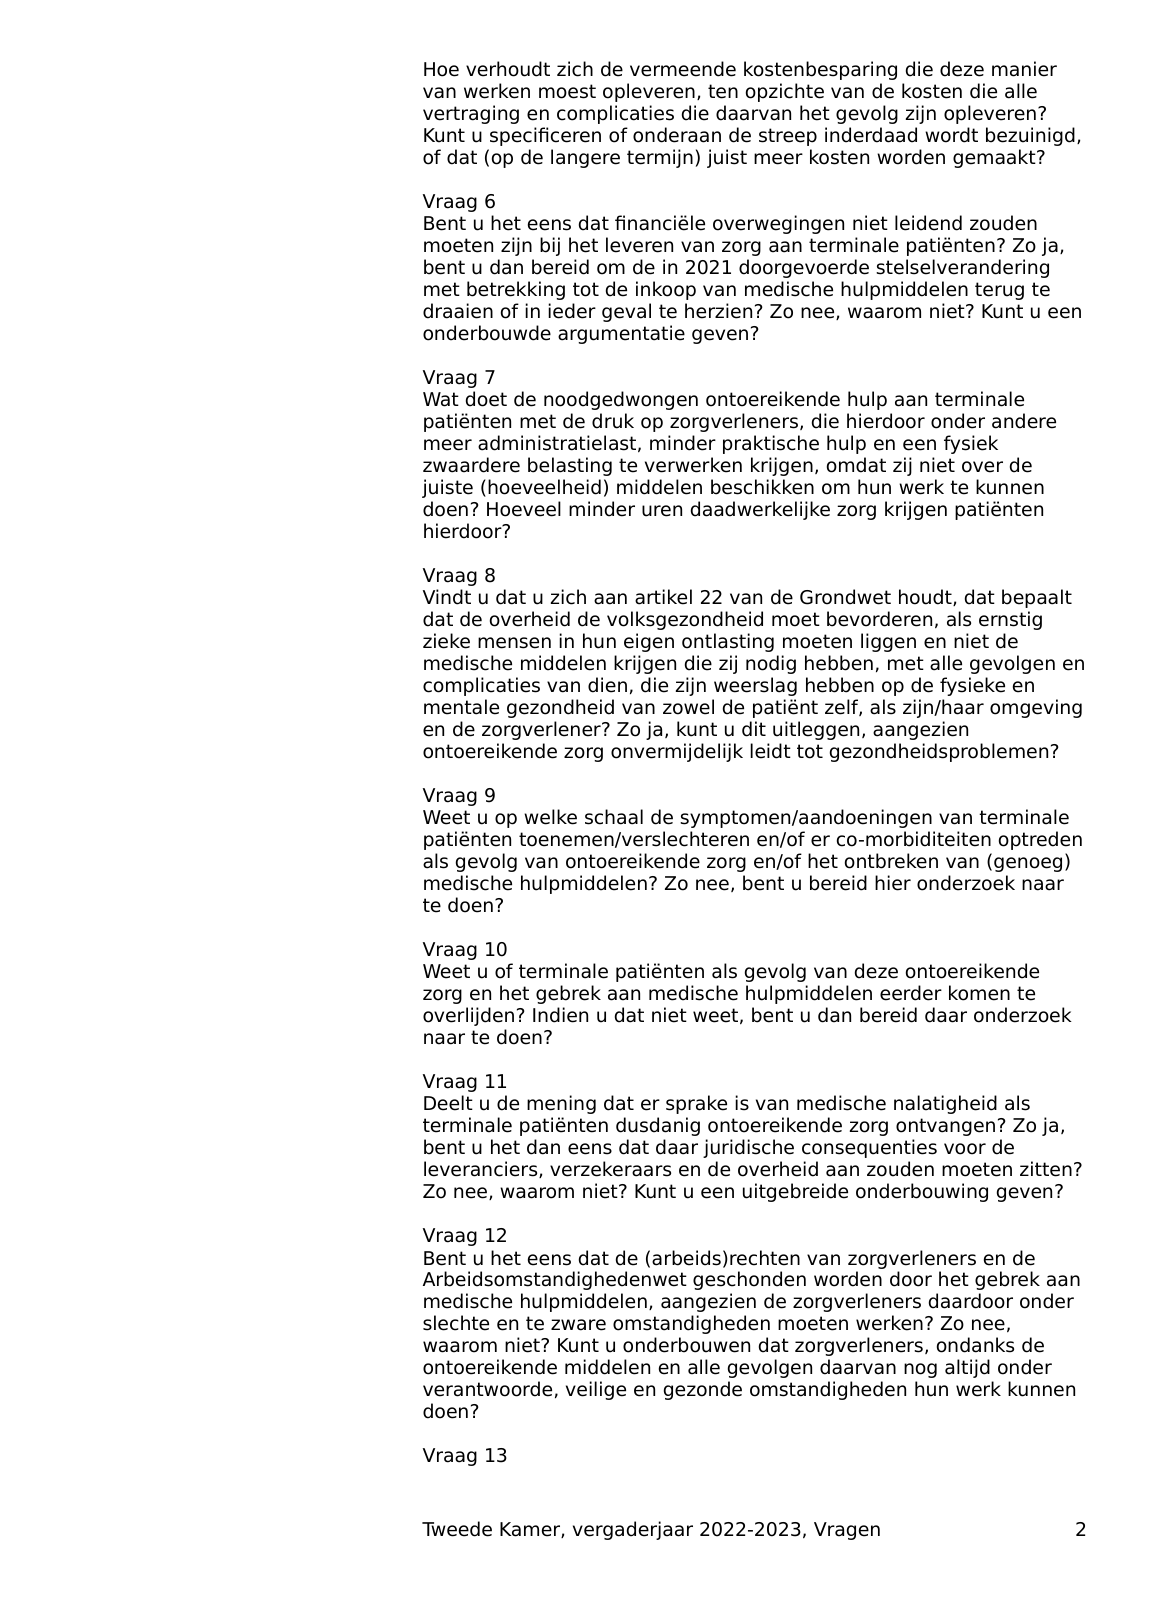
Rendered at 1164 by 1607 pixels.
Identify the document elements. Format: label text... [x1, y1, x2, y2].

text Vraag 12 [422, 1225, 1087, 1247]
text Vraag 9 [422, 785, 1087, 807]
text Vraag 13 [422, 1445, 1087, 1467]
text Vraag 7 [422, 367, 1087, 389]
text Bent u het eens dat de (arbeids)rechten van zorgverleners en de Arbeidsomstandighedenwet geschonden worden door het gebrek aan medische hulpmiddelen, aangezien de zorgverleners daardoor onder slechte en te zware omstandigheden moeten werken? Zo nee, waarom niet? Kunt u onderbouwen dat zorgverleners, ondanks de ontoereikende middelen en alle gevolgen daarvan nog altijd onder verantwoorde, veilige en gezonde omstandigheden hun werk kunnen doen? [422, 1247, 1087, 1423]
text Deelt u de mening dat er sprake is van medische nalatigheid als terminale patiënten dusdanig ontoereikende zorg ontvangen? Zo ja, bent u het dan eens dat daar juridische consequenties voor de leveranciers, verzekeraars en de overheid aan zouden moeten zitten? Zo nee, waarom niet? Kunt u een uitgebreide onderbouwing geven? [422, 1093, 1087, 1203]
text Vraag 11 [422, 1071, 1087, 1093]
text Vraag 10 [422, 939, 1087, 961]
text Bent u het eens dat financiële overwegingen niet leidend zouden moeten zijn bij het leveren van zorg aan terminale patiënten? Zo ja, bent u dan bereid om de in 2021 doorgevoerde stelselverandering met betrekking tot de inkoop van medische hulpmiddelen terug te draaien of in ieder geval te herzien? Zo nee, waarom niet? Kunt u een onderbouwde argumentatie geven? [422, 213, 1087, 345]
text Vraag 6 [422, 191, 1087, 213]
text Vindt u dat u zich aan artikel 22 van de Grondwet houdt, dat bepaalt dat de overheid de volksgezondheid moet bevorderen, als ernstig zieke mensen in hun eigen ontlasting moeten liggen en niet de medische middelen krijgen die zij nodig hebben, met alle gevolgen en complicaties van dien, die zijn weerslag hebben op de fysieke en mentale gezondheid van zowel de patiënt zelf, als zijn/haar omgeving en de zorgverlener? Zo ja, kunt u dit uitleggen, aangezien ontoereikende zorg onvermijdelijk leidt tot gezondheidsproblemen? [422, 587, 1087, 763]
text Weet u of terminale patiënten als gevolg van deze ontoereikende zorg en het gebrek aan medische hulpmiddelen eerder komen te overlijden? Indien u dat niet weet, bent u dan bereid daar onderzoek naar te doen? [422, 961, 1087, 1049]
text Hoe verhoudt zich de vermeende kostenbesparing die deze manier van werken moest opleveren, ten opzichte van de kosten die alle vertraging en complicaties die daarvan het gevolg zijn opleveren? Kunt u specificeren of onderaan de streep inderdaad wordt bezuinigd, of dat (op de langere termijn) juist meer kosten worden gemaakt? [422, 59, 1087, 169]
text Weet u op welke schaal de symptomen/aandoeningen van terminale patiënten toenemen/verslechteren en/of er co-morbiditeiten optreden als gevolg van ontoereikende zorg en/of het ontbreken van (genoeg) medische hulpmiddelen? Zo nee, bent u bereid hier onderzoek naar te doen? [422, 807, 1087, 917]
text Wat doet de noodgedwongen ontoereikende hulp aan terminale patiënten met de druk op zorgverleners, die hierdoor onder andere meer administratielast, minder praktische hulp en een fysiek zwaardere belasting te verwerken krijgen, omdat zij niet over de juiste (hoeveelheid) middelen beschikken om hun werk te kunnen doen? Hoeveel minder uren daadwerkelijke zorg krijgen patiënten hierdoor? [422, 389, 1087, 543]
text Vraag 8 [422, 565, 1087, 587]
